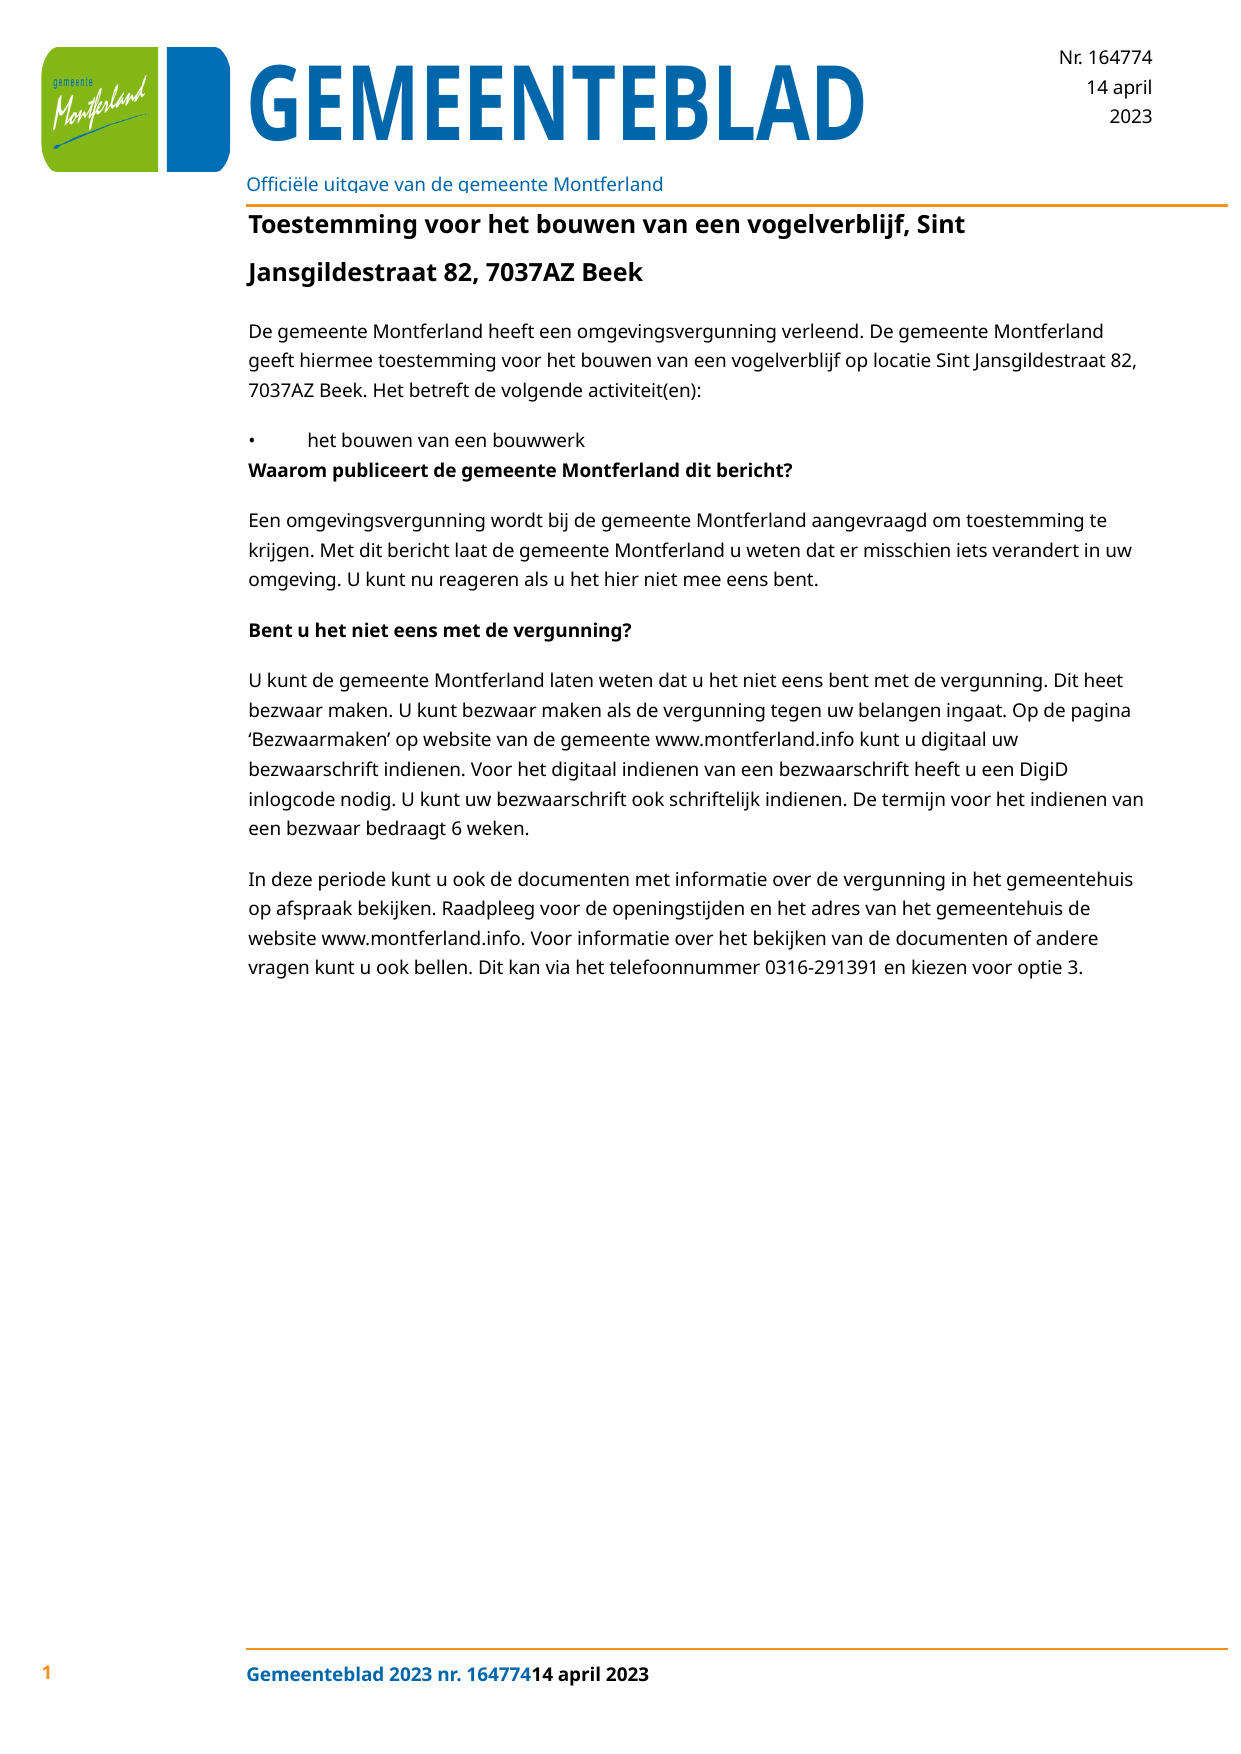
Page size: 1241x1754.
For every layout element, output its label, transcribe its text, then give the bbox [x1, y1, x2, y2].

text Waarom publiceert de gemeente Montferland dit bericht? [248, 457, 1152, 483]
text U kunt de gemeente Montferland laten weten dat u het niet eens bent met de vergunning. Dit heet bezwaar maken. U kunt bezwaar maken als de vergunning tegen uw belangen ingaat. Op de pagina ‘Bezwaarmaken’ op website van de gemeente www.montferland.info kunt u digitaal uw bezwaarschrift indienen. Voor het digitaal indienen van een bezwaarschrift heeft u een DigiD inlogcode nodig. U kunt uw bezwaarschrift ook schriftelijk indienen. De termijn voor het indienen van een bezwaar bedraagt 6 weken. [248, 667, 1152, 841]
picture [41, 47, 231, 172]
text Bent u het niet eens met de vergunning? [248, 617, 1152, 643]
list het bouwen van een bouwwerk [248, 427, 1152, 453]
text De gemeente Montferland heeft een omgevingsvergunning verleend. De gemeente Montferland geeft hiermee toestemming voor het bouwen van een vogelverblijf op locatie Sint Jansgildestraat 82, 7037AZ Beek. Het betreft de volgende activiteit(en): [248, 318, 1152, 403]
text Toestemming voor het bouwen van een vogelverblijf, Sint Jansgildestraat 82, 7037AZ Beek [248, 207, 1152, 288]
text Een omgevingsvergunning wordt bij de gemeente Montferland aangevraagd om toestemming te krijgen. Met dit bericht laat de gemeente Montferland u weten dat er misschien iets verandert in uw omgeving. U kunt nu reageren als u het hier niet mee eens bent. [248, 507, 1152, 592]
text In deze periode kunt u ook de documenten met informatie over de vergunning in het gemeentehuis op afspraak bekijken. Raadpleeg voor de openingstijden en het adres van het gemeentehuis de website www.montferland.info. Voor informatie over het bekijken van de documenten of andere vragen kunt u ook bellen. Dit kan via het telefoonnummer 0316-291391 en kiezen voor optie 3. [248, 866, 1152, 980]
